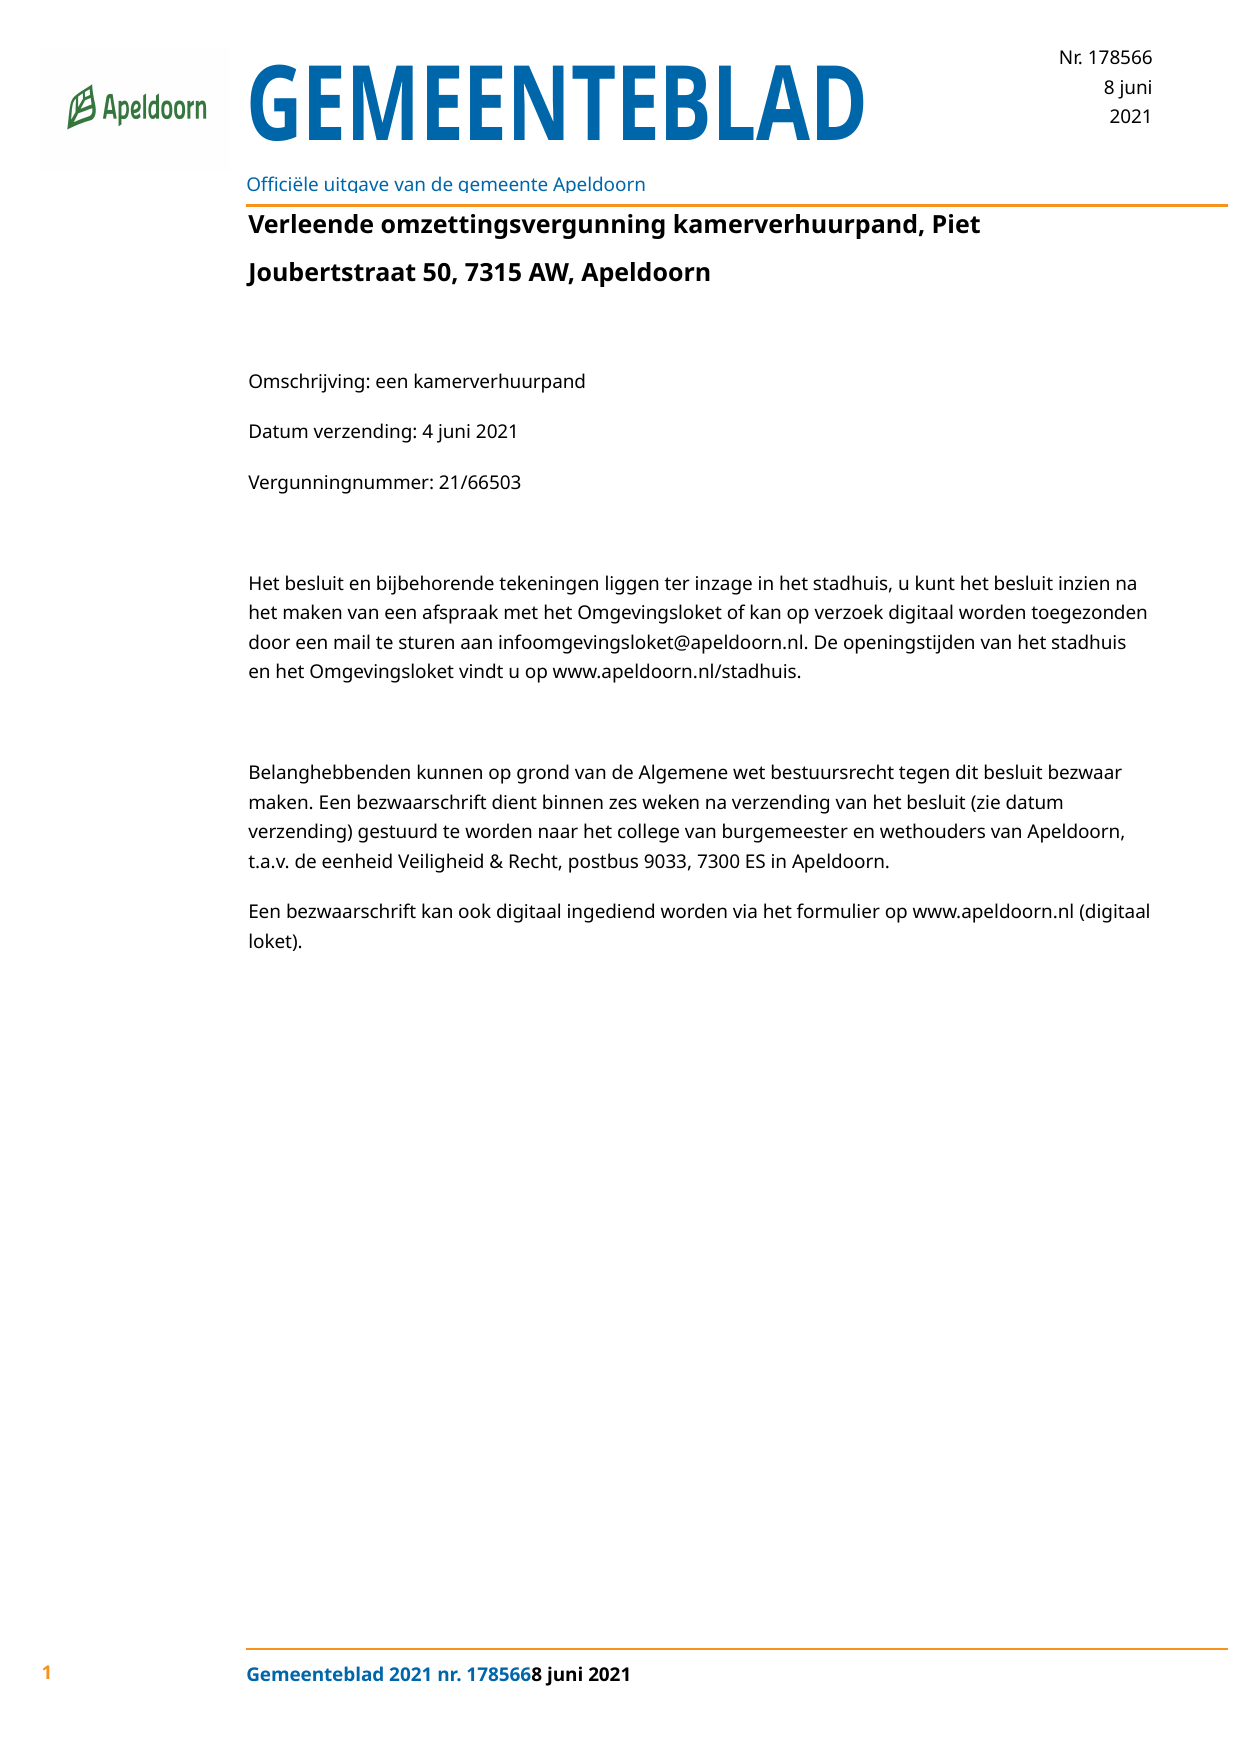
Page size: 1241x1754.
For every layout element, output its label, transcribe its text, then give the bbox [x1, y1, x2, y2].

text Een bezwaarschrift kan ook digitaal ingediend worden via het formulier op www.apeldoorn.nl (digitaal loket). [248, 899, 1152, 954]
text Belanghebbenden kunnen op grond van de Algemene wet bestuursrecht tegen dit besluit bezwaar maken. Een bezwaarschrift dient binnen zes weken na verzending van het besluit (zie datum verzending) gestuurd te worden naar het college van burgemeester en wethouders van Apeldoorn, t.a.v. de eenheid Veiligheid & Recht, postbus 9033, 7300 ES in Apeldoorn. [248, 759, 1152, 874]
text Datum verzending: 4 juni 2021 [248, 419, 1152, 444]
text Vergunningnummer: 21/66503 [248, 469, 1152, 495]
picture [41, 47, 231, 172]
text Omschrijving: een kamerverhuurpand [248, 368, 1152, 394]
text Verleende omzettingsvergunning kamerverhuurpand, Piet Joubertstraat 50, 7315 AW, Apeldoorn [248, 207, 1152, 288]
text Het besluit en bijbehorende tekeningen liggen ter inzage in het stadhuis, u kunt het besluit inzien na het maken van een afspraak met het Omgevingsloket of kan op verzoek digitaal worden toegezonden door een mail te sturen aan infoomgevingsloket@apeldoorn.nl. De openingstijden van het stadhuis en het Omgevingsloket vindt u op www.apeldoorn.nl/stadhuis. [248, 570, 1152, 684]
